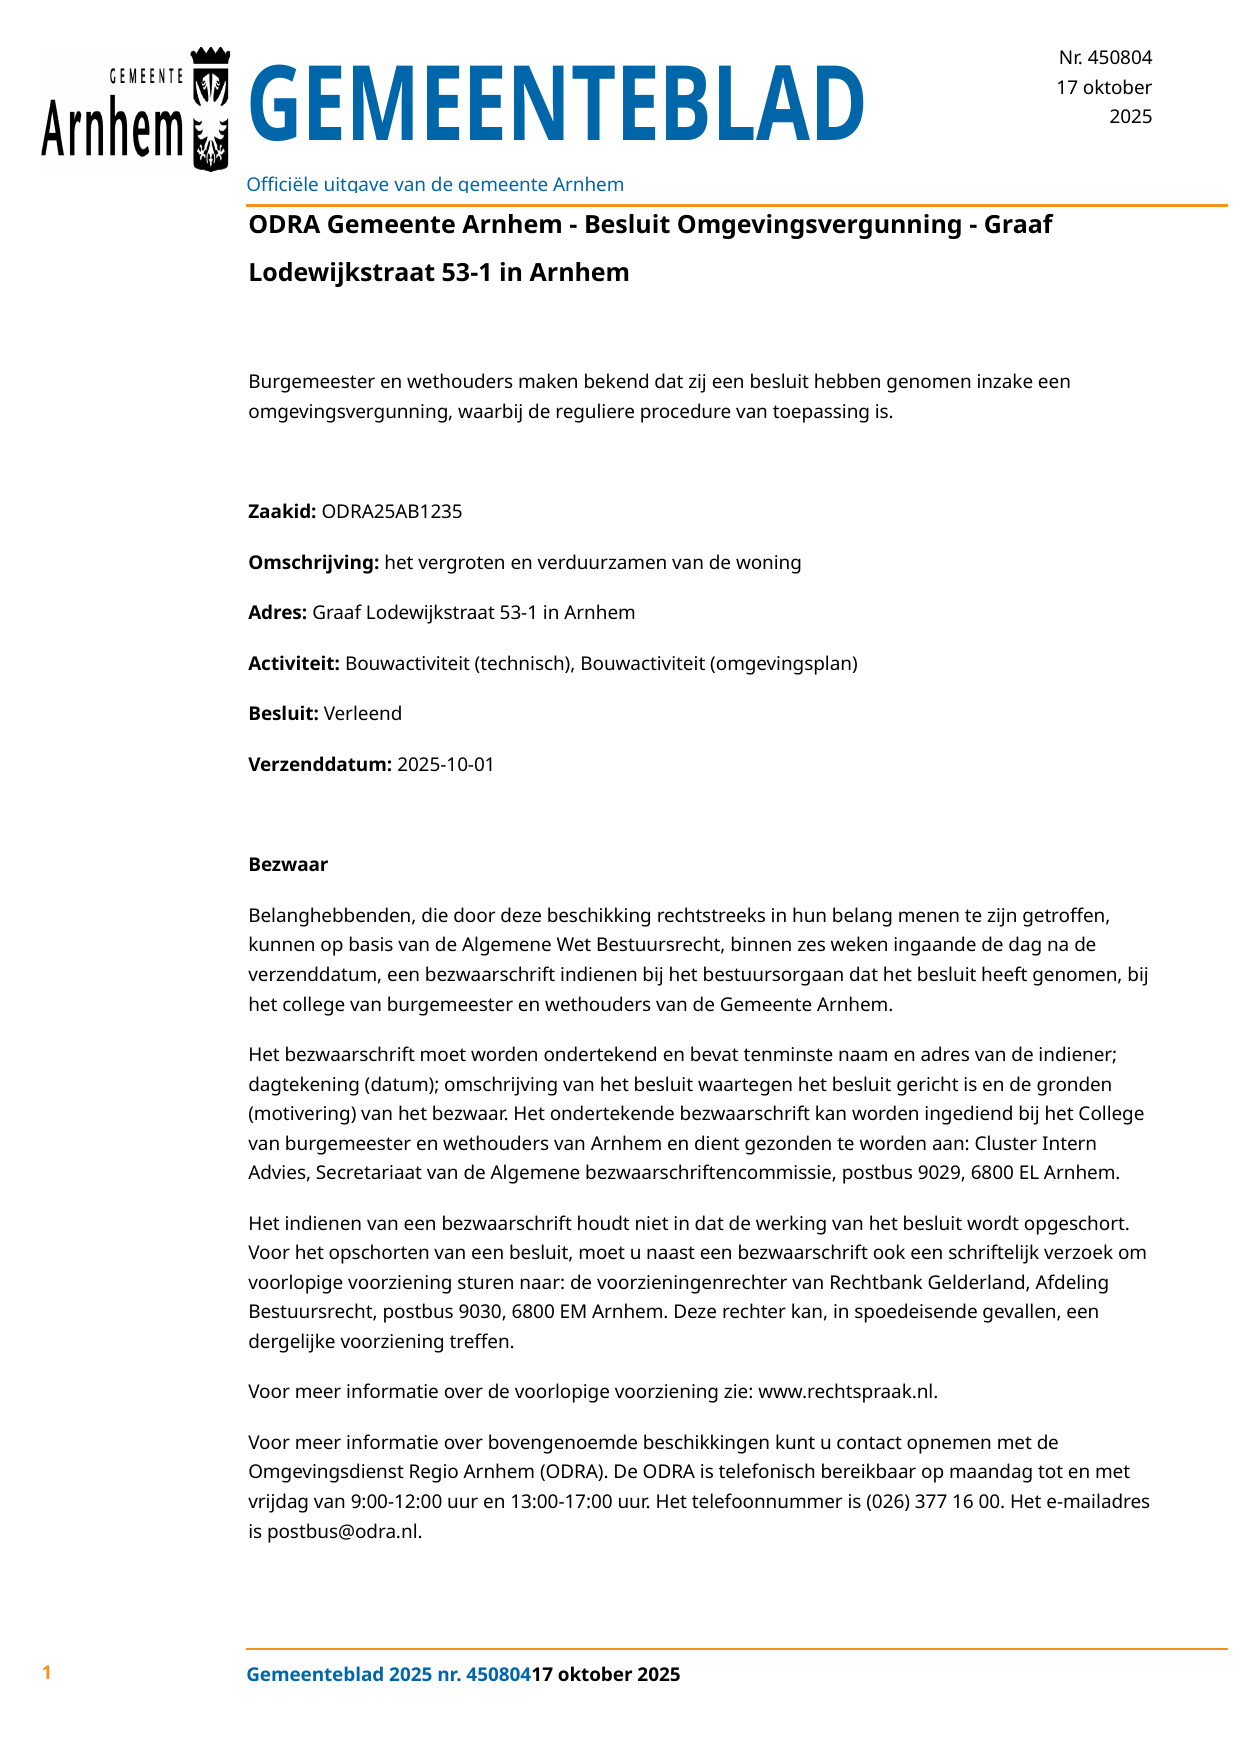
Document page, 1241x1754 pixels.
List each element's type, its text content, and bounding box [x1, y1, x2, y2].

text Voor meer informatie over de voorlopige voorziening zie: www.rechtspraak.nl. [248, 1379, 1152, 1404]
text Activiteit: Bouwactiviteit (technisch), Bouwactiviteit (omgevingsplan) [248, 650, 1152, 676]
text Belanghebbenden, die door deze beschikking rechtstreeks in hun belang menen te zijn getroffen, kunnen op basis van de Algemene Wet Bestuursrecht, binnen zes weken ingaande de dag na de verzenddatum, een bezwaarschrift indienen bij het bestuursorgaan dat het besluit heeft genomen, bij het college van burgemeester en wethouders van de Gemeente Arnhem. [248, 902, 1152, 1017]
text Het bezwaarschrift moet worden ondertekend en bevat tenminste naam en adres van de indiener; dagtekening (datum); omschrijving van het besluit waartegen het besluit gericht is en de gronden (motivering) van het bezwaar. Het ondertekende bezwaarschrift kan worden ingediend bij het College van burgemeester en wethouders van Arnhem en dient gezonden te worden aan: Cluster Intern Advies, Secretariaat van de Algemene bezwaarschriftencommissie, postbus 9029, 6800 EL Arnhem. [248, 1041, 1152, 1185]
text Het indienen van een bezwaarschrift houdt niet in dat de werking van het besluit wordt opgeschort. Voor het opschorten van een besluit, moet u naast een bezwaarschrift ook een schriftelijk verzoek om voorlopige voorziening sturen naar: de voorzieningenrechter van Rechtbank Gelderland, Afdeling Bestuursrecht, postbus 9030, 6800 EM Arnhem. Deze rechter kan, in spoedeisende gevallen, een dergelijke voorziening treffen. [248, 1210, 1152, 1354]
text Burgemeester en wethouders maken bekend dat zij een besluit hebben genomen inzake een omgevingsvergunning, waarbij de reguliere procedure van toepassing is. [248, 368, 1152, 424]
text Voor meer informatie over bovengenoemde beschikkingen kunt u contact opnemen met de Omgevingsdienst Regio Arnhem (ODRA). De ODRA is telefonisch bereikbaar op maandag tot en met vrijdag van 9:00-12:00 uur en 13:00-17:00 uur. Het telefoonnummer is (026) 377 16 00. Het e-mailadres is postbus@odra.nl. [248, 1429, 1152, 1544]
text ODRA Gemeente Arnhem - Besluit Omgevingsvergunning - Graaf Lodewijkstraat 53-1 in Arnhem [248, 207, 1152, 288]
text Adres: Graaf Lodewijkstraat 53-1 in Arnhem [248, 599, 1152, 625]
text Omschrijving: het vergroten en verduurzamen van de woning [248, 549, 1152, 575]
text Besluit: Verleend [248, 700, 1152, 726]
text Bezwaar [248, 852, 1152, 877]
picture [41, 47, 231, 172]
text Verzenddatum: 2025-10-01 [248, 751, 1152, 777]
text Zaakid: ODRA25AB1235 [248, 499, 1152, 524]
